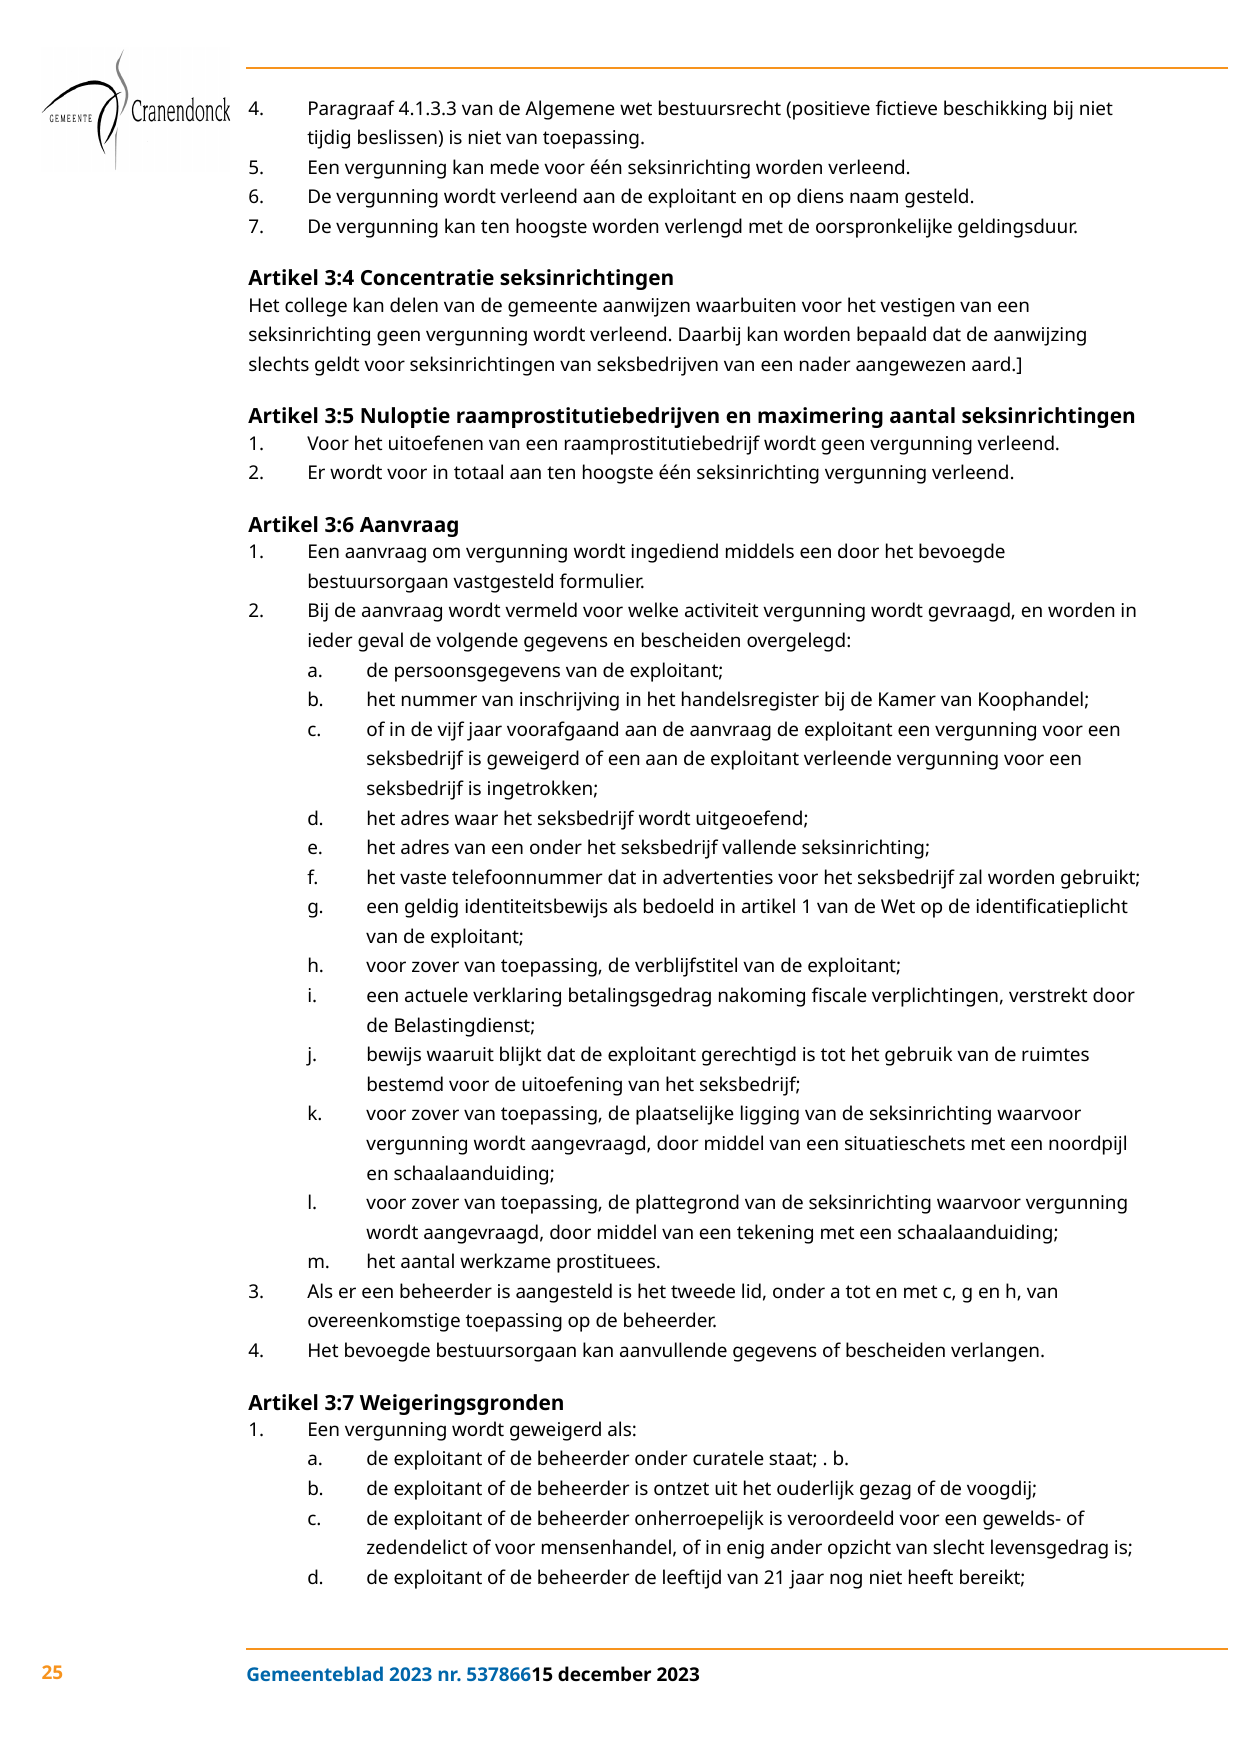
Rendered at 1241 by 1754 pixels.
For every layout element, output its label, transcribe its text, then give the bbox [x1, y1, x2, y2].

list voor zover van toepassing, de verblijfstitel van de exploitant; [307, 953, 1152, 978]
list voor zover van toepassing, de plaatselijke ligging van de seksinrichting waarvoor vergunning wordt aangevraagd, door middel van een situatieschets met een noordpijl en schaalaanduiding; [307, 1101, 1152, 1185]
text Het college kan delen van de gemeente aanwijzen waarbuiten voor het vestigen van een seksinrichting geen vergunning wordt verleend. Daarbij kan worden bepaald dat de aanwijzing slechts geldt voor seksinrichtingen van seksbedrijven van een nader aangewezen aard.] [248, 292, 1152, 377]
list Een aanvraag om vergunning wordt ingediend middels een door het bevoegde bestuursorgaan vastgesteld formulier. [248, 538, 1152, 594]
list het aantal werkzame prostituees. [307, 1248, 1152, 1274]
list bewijs waaruit blijkt dat de exploitant gerechtigd is tot het gebruik van de ruimtes bestemd voor de uitoefening van het seksbedrijf; [307, 1041, 1152, 1097]
list Het bevoegde bestuursorgaan kan aanvullende gegevens of bescheiden verlangen. [248, 1337, 1152, 1363]
list het adres van een onder het seksbedrijf vallende seksinrichting; [307, 834, 1152, 860]
list de exploitant of de beheerder de leeftijd van 21 jaar nog niet heeft bereikt; [307, 1564, 1152, 1590]
list De vergunning kan ten hoogste worden verlengd met de oorspronkelijke geldingsduur. [248, 213, 1152, 239]
list het adres waar het seksbedrijf wordt uitgeoefend; [307, 805, 1152, 830]
text Artikel 3:5 Nuloptie raamprostitutiebedrijven en maximering aantal seksinrichtingen [248, 402, 1152, 430]
list een actuele verklaring betalingsgedrag nakoming fiscale verplichtingen, verstrekt door de Belastingdienst; [307, 982, 1152, 1037]
list voor zover van toepassing, de plattegrond van de seksinrichting waarvoor vergunning wordt aangevraagd, door middel van een tekening met een schaalaanduiding; [307, 1189, 1152, 1244]
list De vergunning wordt verleend aan de exploitant en op diens naam gesteld. [248, 183, 1152, 209]
list de exploitant of de beheerder onherroepelijk is veroordeeld voor een gewelds- of zedendelict of voor mensenhandel, of in enig ander opzicht van slecht levensgedrag is; [307, 1505, 1152, 1560]
list Bij de aanvraag wordt vermeld voor welke activiteit vergunning wordt gevraagd, en worden in ieder geval de volgende gegevens en bescheiden overgelegd: [248, 598, 1152, 653]
list Voor het uitoefenen van een raamprostitutiebedrijf wordt geen vergunning verleend. [248, 430, 1152, 456]
list het nummer van inschrijving in het handelsregister bij de Kamer van Koophandel; [307, 686, 1152, 712]
list of in de vijf jaar voorafgaand aan de aanvraag de exploitant een vergunning voor een seksbedrijf is geweigerd of een aan de exploitant verleende vergunning voor een seksbedrijf is ingetrokken; [307, 716, 1152, 801]
list de persoonsgegevens van de exploitant; [307, 657, 1152, 682]
list Een vergunning wordt geweigerd als: [248, 1416, 1152, 1442]
list Als er een beheerder is aangesteld is het tweede lid, onder a tot en met c, g en h, van overeenkomstige toepassing op de beheerder. [248, 1278, 1152, 1333]
list het vaste telefoonnummer dat in advertenties voor het seksbedrijf zal worden gebruikt; [307, 864, 1152, 889]
picture [41, 47, 231, 172]
list Een vergunning kan mede voor één seksinrichting worden verleend. [248, 154, 1152, 180]
text Artikel 3:6 Aanvraag [248, 510, 1152, 538]
list een geldig identiteitsbewijs als bedoeld in artikel 1 van de Wet op de identificatieplicht van de exploitant; [307, 893, 1152, 949]
list Er wordt voor in totaal aan ten hoogste één seksinrichting vergunning verleend. [248, 459, 1152, 485]
text Artikel 3:7 Weigeringsgronden [248, 1388, 1152, 1416]
text Artikel 3:4 Concentratie seksinrichtingen [248, 263, 1152, 292]
list Paragraaf 4.1.3.3 van de Algemene wet bestuursrecht (positieve fictieve beschikking bij niet tijdig beslissen) is niet van toepassing. [248, 95, 1152, 150]
list de exploitant of de beheerder is ontzet uit het ouderlijk gezag of de voogdij; [307, 1475, 1152, 1501]
list de exploitant of de beheerder onder curatele staat; . b. [307, 1446, 1152, 1471]
